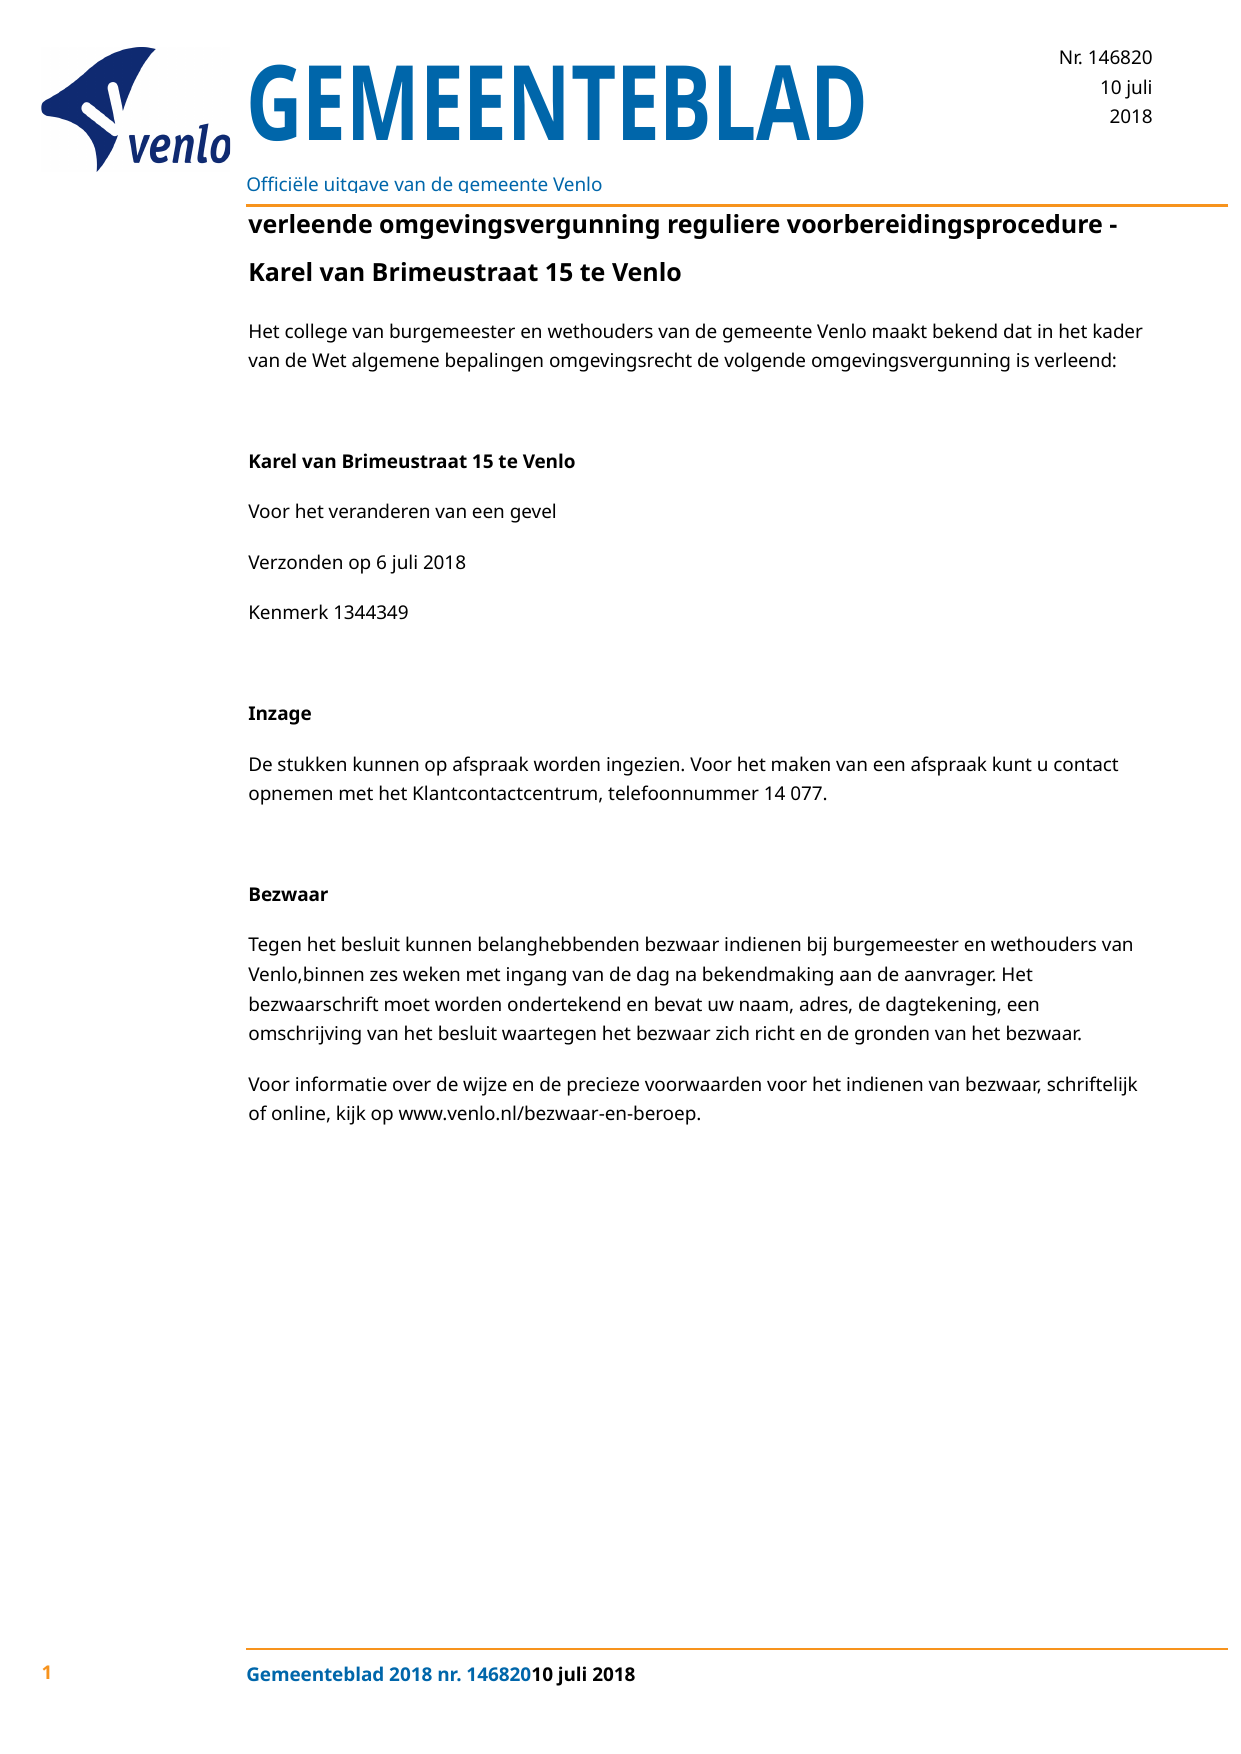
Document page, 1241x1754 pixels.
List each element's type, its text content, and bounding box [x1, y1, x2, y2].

picture [41, 47, 231, 172]
text Het college van burgemeester en wethouders van de gemeente Venlo maakt bekend dat in het kader van de Wet algemene bepalingen omgevingsrecht de volgende omgevingsvergunning is verleend: [248, 318, 1152, 373]
text Karel van Brimeustraat 15 te Venlo [248, 448, 1152, 474]
text Tegen het besluit kunnen belanghebbenden bezwaar indienen bij burgemeester en wethouders van Venlo,binnen zes weken met ingang van de dag na bekendmaking aan de aanvrager. Het bezwaarschrift moet worden ondertekend en bevat uw naam, adres, de dagtekening, een omschrijving van het besluit waartegen het bezwaar zich richt en de gronden van het bezwaar. [248, 932, 1152, 1046]
text De stukken kunnen op afspraak worden ingezien. Voor het maken van een afspraak kunt u contact opnemen met het Klantcontactcentrum, telefoonnummer 14 077. [248, 751, 1152, 806]
text Inzage [248, 700, 1152, 726]
text Kenmerk 1344349 [248, 599, 1152, 625]
text Bezwaar [248, 881, 1152, 907]
text Verzonden op 6 juli 2018 [248, 549, 1152, 575]
text Voor informatie over de wijze en de precieze voorwaarden voor het indienen van bezwaar, schriftelijk of online, kijk op www.venlo.nl/bezwaar-en-beroep. [248, 1071, 1152, 1126]
text Voor het veranderen van een gevel [248, 499, 1152, 524]
text verleende omgevingsvergunning reguliere voorbereidingsprocedure - Karel van Brimeustraat 15 te Venlo [248, 207, 1152, 288]
